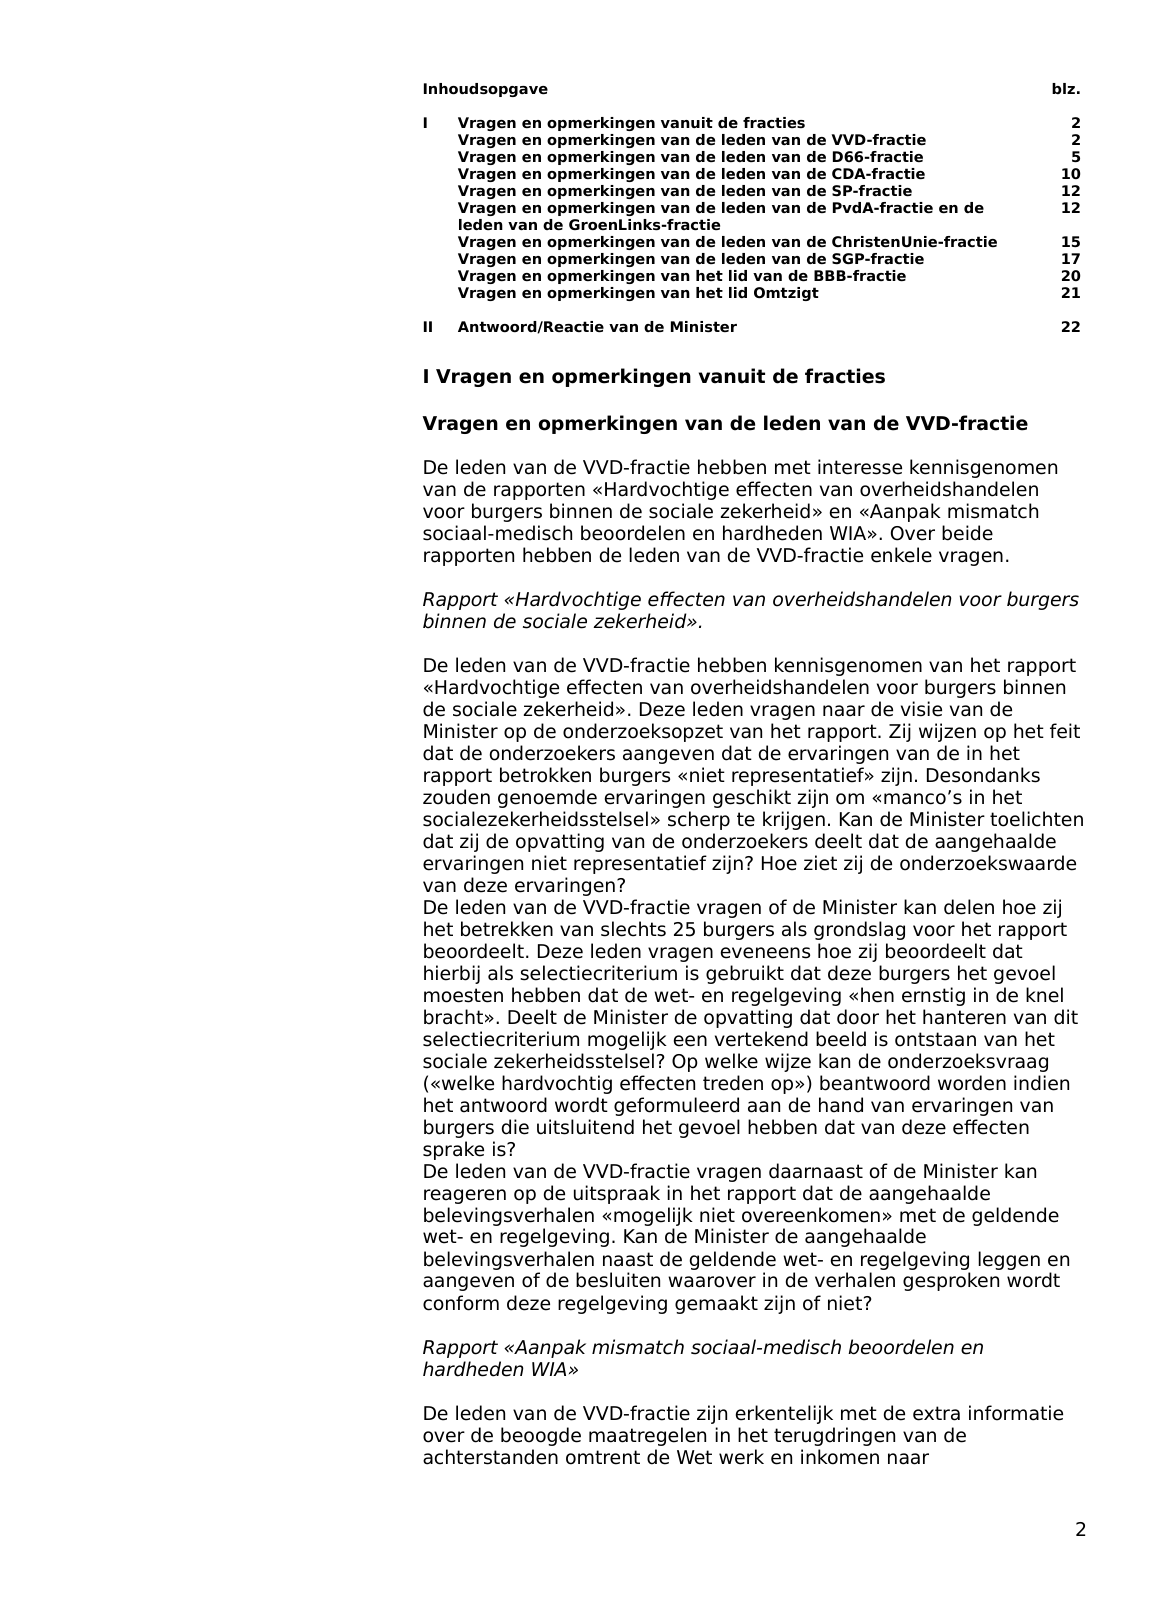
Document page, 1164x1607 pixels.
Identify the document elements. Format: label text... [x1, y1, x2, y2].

subtitle Rapport «Aanpak mismatch sociaal-medisch beoordelen en hardheden WIA» [422, 1337, 1087, 1381]
table_cell 2 [1028, 132, 1087, 149]
table_cell 15 [1028, 234, 1087, 251]
table_cell Vragen en opmerkingen van de leden van de ChristenUnie-fractie [452, 234, 1028, 251]
table_cell 21 [1028, 285, 1087, 302]
table_cell [452, 302, 1028, 319]
table_cell [422, 98, 452, 115]
text De leden van de VVD-fractie hebben kennisgenomen van het rapport «Hardvochtige effecten van overheidshandelen voor burgers binnen de sociale zekerheid». Deze leden vragen naar de visie van de Minister op de onderzoeksopzet van het rapport. Zij wijzen op het feit dat de onderzoekers aangeven dat de ervaringen van de in het rapport betrokken burgers «niet representatief» zijn. Desondanks zouden genoemde ervaringen geschikt zijn om «manco’s in het socialezekerheidsstelsel» scherp te krijgen. Kan de Minister toelichten dat zij de opvatting van de onderzoekers deelt dat de aangehaalde ervaringen niet representatief zijn? Hoe ziet zij de onderzoekswaarde van deze ervaringen? [422, 655, 1087, 897]
table_cell 5 [1028, 149, 1087, 166]
text De leden van de VVD-fractie vragen of de Minister kan delen hoe zij het betrekken van slechts 25 burgers als grondslag voor het rapport beoordeelt. Deze leden vragen eveneens hoe zij beoordeelt dat hierbij als selectiecriterium is gebruikt dat deze burgers het gevoel moesten hebben dat de wet- en regelgeving «hen ernstig in de knel bracht». Deelt de Minister de opvatting dat door het hanteren van dit selectiecriterium mogelijk een vertekend beeld is ontstaan van het sociale zekerheidsstelsel? Op welke wijze kan de onderzoeksvraag («welke hardvochtig effecten treden op») beantwoord worden indien het antwoord wordt geformuleerd aan de hand van ervaringen van burgers die uitsluitend het gevoel hebben dat van deze effecten sprake is? [422, 897, 1087, 1161]
table_cell 2 [1028, 115, 1087, 132]
table_cell Vragen en opmerkingen van de leden van de SP-fractie [452, 183, 1028, 200]
table_cell 20 [1028, 268, 1087, 285]
table_cell [422, 132, 452, 149]
table_cell [422, 234, 452, 251]
table_cell 12 [1028, 200, 1087, 234]
text De leden van de VVD-fractie zijn erkentelijk met de extra informatie over de beoogde maatregelen in het terugdringen van de achterstanden omtrent de Wet werk en inkomen naar [422, 1403, 1087, 1469]
table_cell 10 [1028, 166, 1087, 183]
table_cell [422, 268, 452, 285]
table_cell [422, 149, 452, 166]
table_cell Vragen en opmerkingen van de leden van de SGP-fractie [452, 251, 1028, 268]
table_cell Antwoord/Reactie van de Minister [452, 319, 1028, 336]
table_cell [422, 183, 452, 200]
table_cell I [422, 115, 452, 132]
table_cell 12 [1028, 183, 1087, 200]
text De leden van de VVD-fractie hebben met interesse kennisgenomen van de rapporten «Hardvochtige effecten van overheidshandelen voor burgers binnen de sociale zekerheid» en «Aanpak mismatch sociaal-medisch beoordelen en hardheden WIA». Over beide rapporten hebben de leden van de VVD-fractie enkele vragen. [422, 457, 1087, 567]
table_cell [422, 285, 452, 302]
table_cell Vragen en opmerkingen van het lid Omtzigt [452, 285, 1028, 302]
table_cell Vragen en opmerkingen van de leden van de CDA-fractie [452, 166, 1028, 183]
table_cell [422, 251, 452, 268]
subtitle I Vragen en opmerkingen vanuit de fracties [422, 366, 1087, 388]
table_cell [422, 302, 452, 319]
table_cell Vragen en opmerkingen van de leden van de D66-fractie [452, 149, 1028, 166]
table_cell [452, 98, 1028, 115]
table_cell 17 [1028, 251, 1087, 268]
table_header Inhoudsopgave [422, 81, 1028, 98]
table_cell Vragen en opmerkingen van het lid van de BBB-fractie [452, 268, 1028, 285]
text De leden van de VVD-fractie vragen daarnaast of de Minister kan reageren op de uitspraak in het rapport dat de aangehaalde belevingsverhalen «mogelijk niet overeenkomen» met de geldende wet- en regelgeving. Kan de Minister de aangehaalde belevingsverhalen naast de geldende wet- en regelgeving leggen en aangeven of de besluiten waarover in de verhalen gesproken wordt conform deze regelgeving gemaakt zijn of niet? [422, 1161, 1087, 1314]
table_cell Vragen en opmerkingen vanuit de fracties [452, 115, 1028, 132]
table_cell 22 [1028, 319, 1087, 336]
table_cell [1028, 302, 1087, 319]
table_cell [422, 200, 452, 234]
subtitle Rapport «Hardvochtige effecten van overheidshandelen voor burgers binnen de sociale zekerheid». [422, 589, 1087, 633]
table_cell [422, 166, 452, 183]
subtitle Vragen en opmerkingen van de leden van de VVD-fractie [422, 413, 1087, 434]
table_cell Vragen en opmerkingen van de leden van de VVD-fractie [452, 132, 1028, 149]
table_cell II [422, 319, 452, 336]
table_header blz. [1028, 81, 1087, 98]
table_cell Vragen en opmerkingen van de leden van de PvdA-fractie en de leden van de GroenLinks-fractie [452, 200, 1028, 234]
table_cell [1028, 98, 1087, 115]
